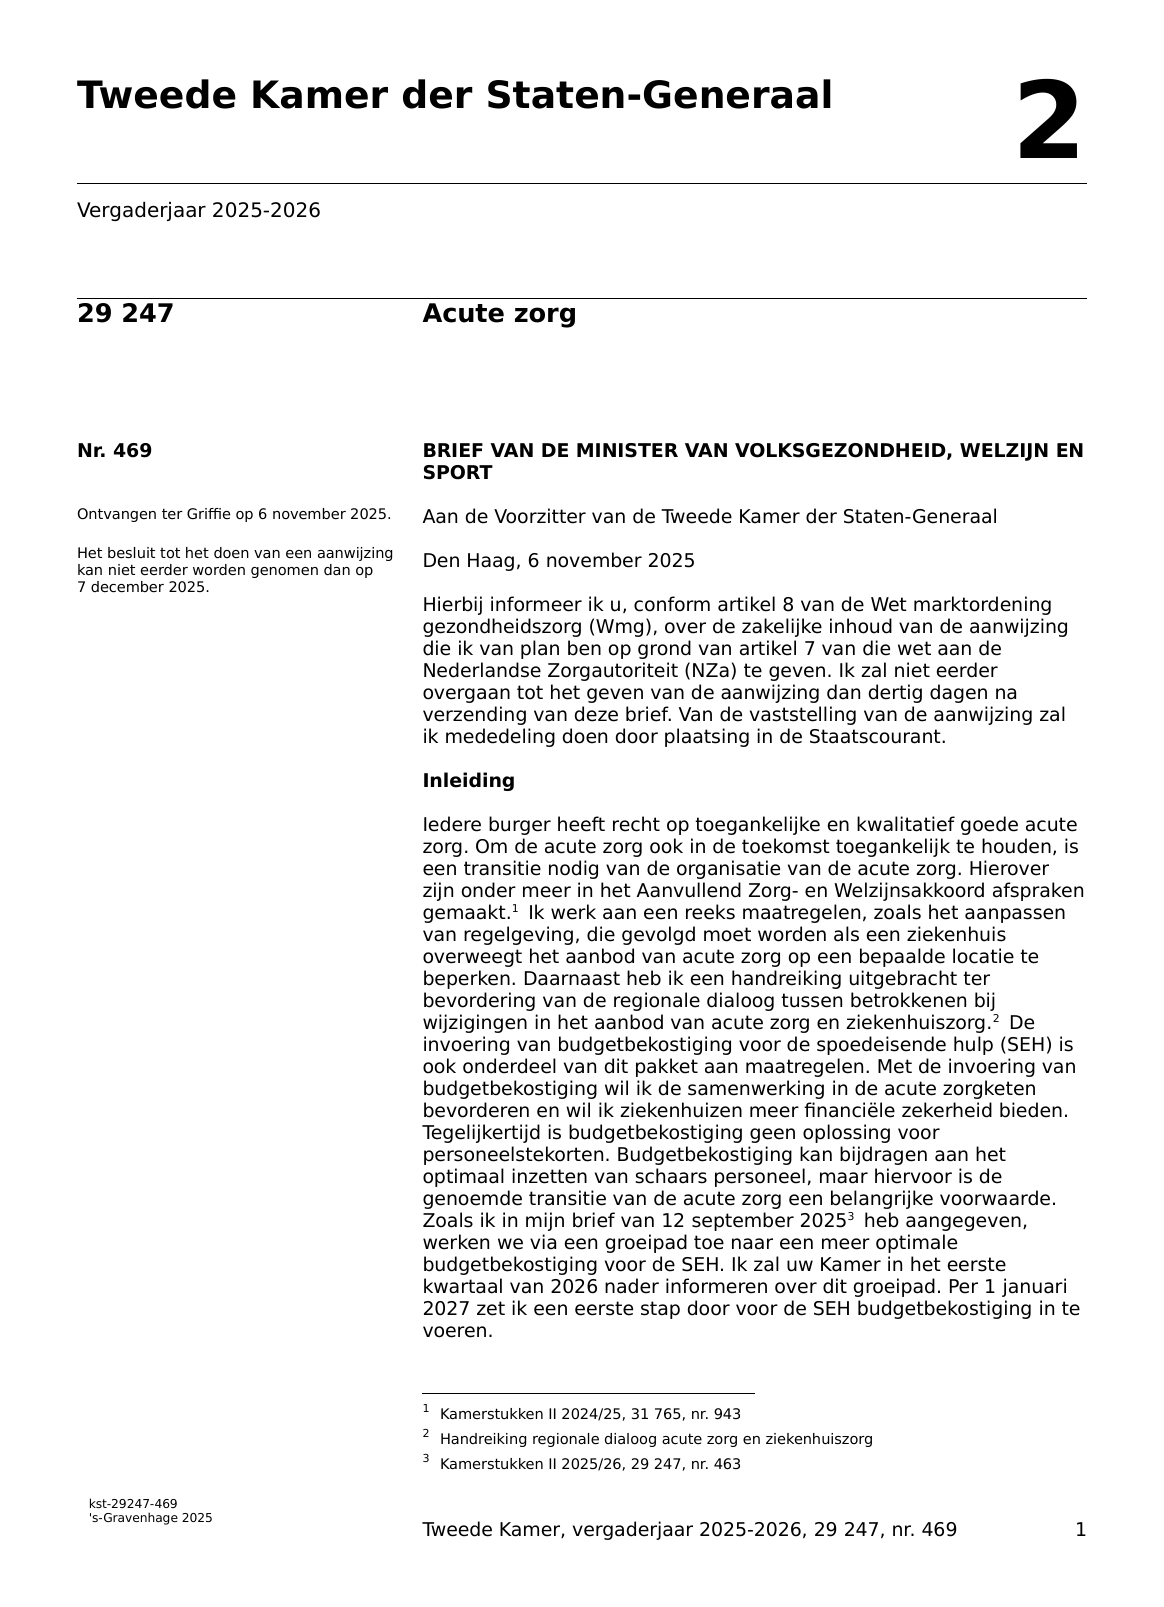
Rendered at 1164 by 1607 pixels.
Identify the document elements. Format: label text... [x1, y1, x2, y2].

text Iedere burger heeft recht op toegankelijke en kwalitatief goede acute zorg. Om de acute zorg ook in de toekomst toegankelijk te houden, is een transitie nodig van de organisatie van de acute zorg. Hierover zijn onder meer in het Aanvullend Zorg- en Welzijnsakkoord afspraken gemaakt. Ik werk aan een reeks maatregelen, zoals het aanpassen van regelgeving, die gevolgd moet worden als een ziekenhuis overweegt het aanbod van acute zorg op een bepaalde locatie te beperken. Daarnaast heb ik een handreiking uitgebracht ter bevordering van de regionale dialoog tussen betrokkenen bij wijzigingen in het aanbod van acute zorg en ziekenhuiszorg. De invoering van budgetbekostiging voor de spoedeisende hulp (SEH) is ook onderdeel van dit pakket aan maatregelen. Met de invoering van budgetbekostiging wil ik de samenwerking in de acute zorgketen bevorderen en wil ik ziekenhuizen meer financiële zekerheid bieden. Tegelijkertijd is budgetbekostiging geen oplossing voor personeelstekorten. Budgetbekostiging kan bijdragen aan het optimaal inzetten van schaars personeel, maar hiervoor is de genoemde transitie van de acute zorg een belangrijke voorwaarde. [422, 814, 1087, 1210]
text Het besluit tot het doen van een aanwijzing kan niet eerder worden genomen dan op 7 december 2025. [77, 545, 399, 596]
table_cell Vergaderjaar 2025-2026 [77, 184, 1087, 298]
text Den Haag, 6 november 2025 [422, 550, 1087, 572]
text Hierbij informeer ik u, conform artikel 8 van de Wet marktordening gezondheidszorg (Wmg), over de zakelijke inhoud van de aanwijzing die ik van plan ben op grond van artikel 7 van die wet aan de Nederlandse Zorgautoriteit (NZa) te geven. Ik zal niet eerder overgaan tot het geven van de aanwijzing dan dertig dagen na verzending van deze brief. Van de vaststelling van de aanwijzing zal ik mededeling doen door plaatsing in de Staatscourant. [422, 594, 1087, 748]
text Handreiking regionale dialoog acute zorg en ziekenhuiszorg [422, 1427, 1087, 1449]
text kst-29247-469 [88, 1497, 323, 1511]
text Ontvangen ter Griffie op 6 november 2025. [77, 506, 399, 523]
text Kamerstukken II 2025/26, 29 247, nr. 463 [422, 1452, 1087, 1474]
subtitle 29 247 Acute zorg [77, 299, 1087, 329]
text Aan de Voorzitter van de Tweede Kamer der Staten-Generaal [422, 506, 1087, 528]
subtitle Nr. 469 BRIEF VAN DE MINISTER VAN VOLKSGEZONDHEID, WELZIJN EN SPORT [77, 440, 1087, 484]
text Zoals ik in mijn brief van 12 september 2025 heb aangegeven, werken we via een groeipad toe naar een meer optimale budgetbekostiging voor de SEH. Ik zal uw Kamer in het eerste kwartaal van 2026 nader informeren over dit groeipad. Per 1 januari 2027 zet ik een eerste stap door voor de SEH budgetbekostiging in te voeren. [422, 1210, 1087, 1342]
text Kamerstukken II 2024/25, 31 765, nr. 943 [422, 1402, 1087, 1424]
table_header 2 [886, 59, 1087, 183]
text [77, 523, 399, 545]
subtitle Inleiding [422, 770, 1087, 792]
text 's-Gravenhage 2025 [88, 1511, 323, 1525]
table_header Tweede Kamer der Staten-Generaal [77, 59, 886, 183]
